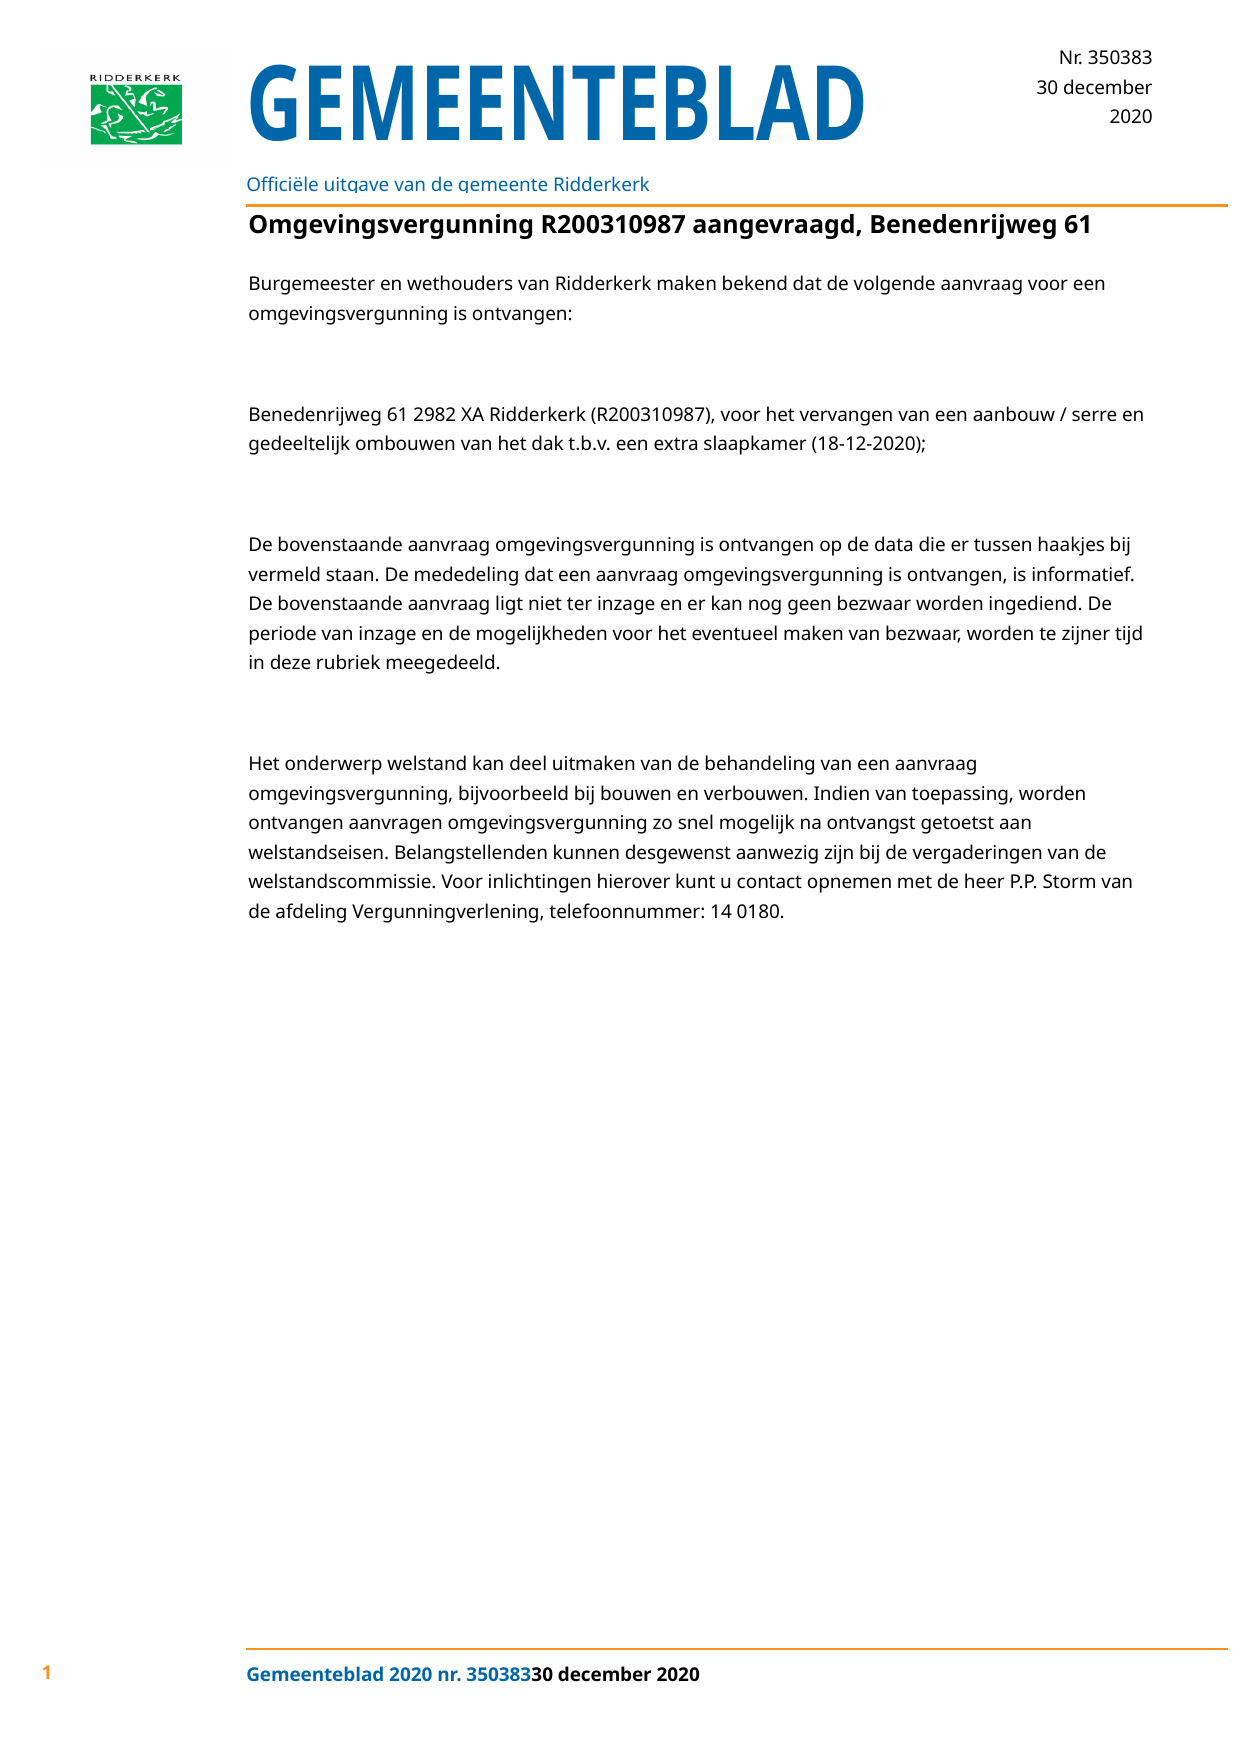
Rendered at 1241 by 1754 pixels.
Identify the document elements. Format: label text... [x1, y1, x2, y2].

picture [41, 47, 231, 172]
text Omgevingsvergunning R200310987 aangevraagd, Benedenrijweg 61 [248, 207, 1152, 241]
text Burgemeester en wethouders van Ridderkerk maken bekend dat de volgende aanvraag voor een omgevingsvergunning is ontvangen: [248, 270, 1152, 326]
text Het onderwerp welstand kan deel uitmaken van de behandeling van een aanvraag omgevingsvergunning, bijvoorbeeld bij bouwen en verbouwen. Indien van toepassing, worden ontvangen aanvragen omgevingsvergunning zo snel mogelijk na ontvangst getoetst aan welstandseisen. Belangstellenden kunnen desgewenst aanwezig zijn bij de vergaderingen van de welstandscommissie. Voor inlichtingen hierover kunt u contact opnemen met de heer P.P. Storm van de afdeling Vergunningverlening, telefoonnummer: 14 0180. [248, 750, 1152, 924]
text Benedenrijweg 61 2982 XA Ridderkerk (R200310987), voor het vervangen van een aanbouw / serre en gedeeltelijk ombouwen van het dak t.b.v. een extra slaapkamer (18-12-2020); [248, 401, 1152, 456]
text De bovenstaande aanvraag omgevingsvergunning is ontvangen op de data die er tussen haakjes bij vermeld staan. De mededeling dat een aanvraag omgevingsvergunning is ontvangen, is informatief. De bovenstaande aanvraag ligt niet ter inzage en er kan nog geen bezwaar worden ingediend. De periode van inzage en de mogelijkheden voor het eventueel maken van bezwaar, worden te zijner tijd in deze rubriek meegedeeld. [248, 531, 1152, 675]
